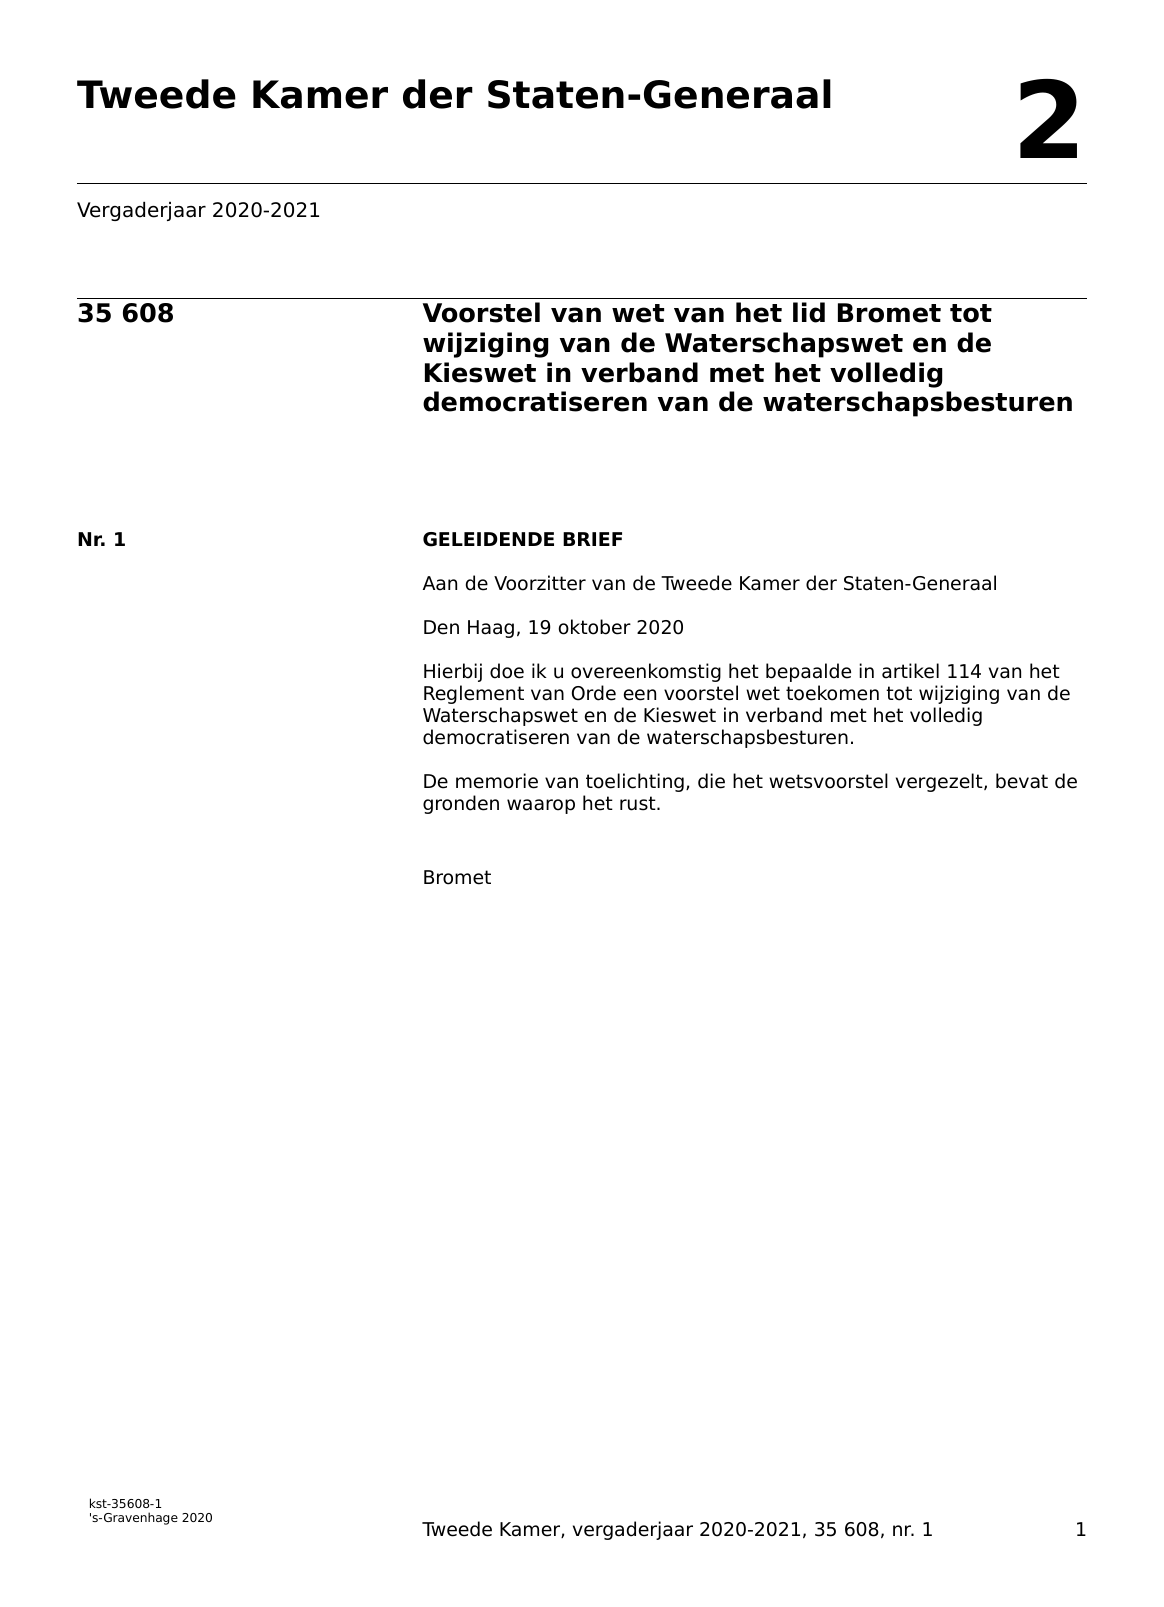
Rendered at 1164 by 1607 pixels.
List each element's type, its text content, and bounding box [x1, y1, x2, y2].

text Aan de Voorzitter van de Tweede Kamer der Staten-Generaal [422, 573, 1087, 595]
text 's-Gravenhage 2020 [88, 1511, 323, 1525]
table_header 2 [886, 59, 1087, 183]
text Bromet [422, 845, 1087, 889]
text kst-35608-1 [88, 1497, 323, 1511]
subtitle 35 608 Voorstel van wet van het lid Bromet tot wijziging van de Waterschapswet en de Kieswet in verband met het volledig democratiseren van de waterschapsbesturen [77, 299, 1087, 418]
text Hierbij doe ik u overeenkomstig het bepaalde in artikel 114 van het Reglement van Orde een voorstel wet toekomen tot wijziging van de Waterschapswet en de Kieswet in verband met het volledig democratiseren van de waterschapsbesturen. [422, 661, 1087, 749]
text Den Haag, 19 oktober 2020 [422, 617, 1087, 639]
table_cell Vergaderjaar 2020-2021 [77, 184, 1087, 298]
subtitle Nr. 1 GELEIDENDE BRIEF [77, 529, 1087, 551]
text De memorie van toelichting, die het wetsvoorstel vergezelt, bevat de gronden waarop het rust. [422, 771, 1087, 815]
table_header Tweede Kamer der Staten-Generaal [77, 59, 886, 183]
